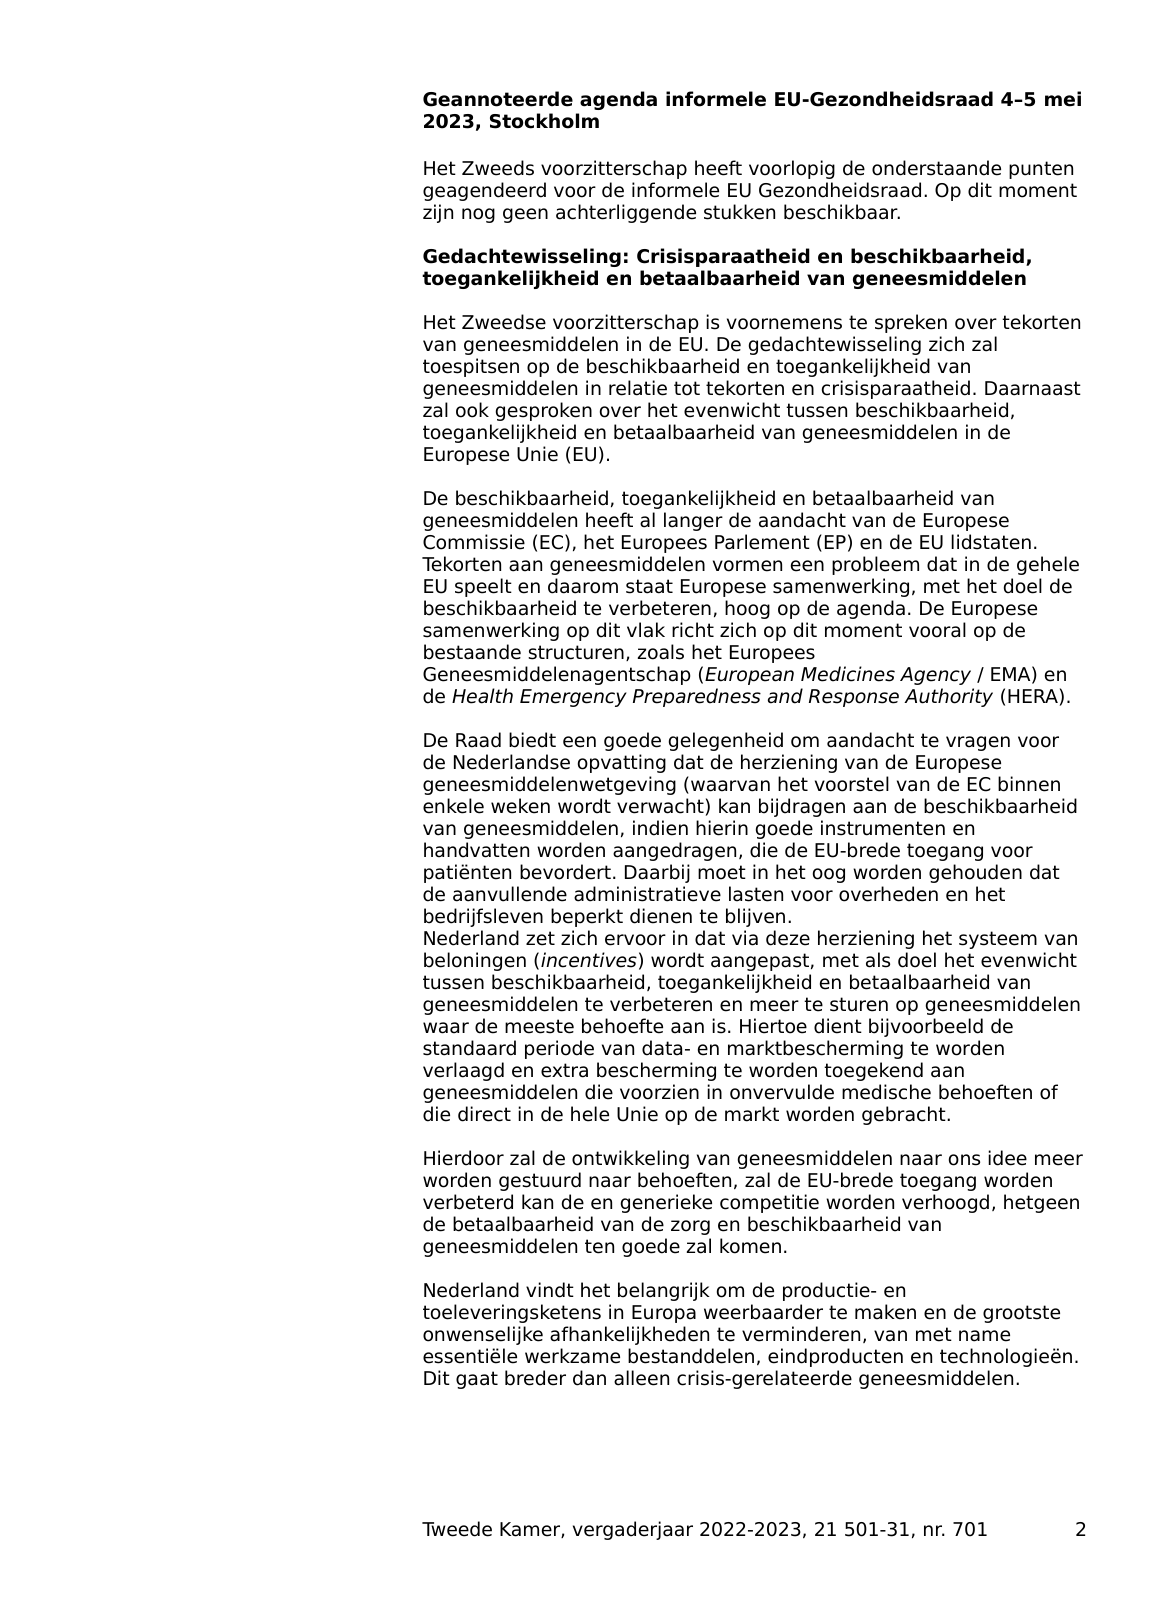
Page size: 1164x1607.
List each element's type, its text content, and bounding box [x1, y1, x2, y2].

text De beschikbaarheid, toegankelijkheid en betaalbaarheid van geneesmiddelen heeft al langer de aandacht van de Europese Commissie (EC), het Europees Parlement (EP) en de EU lidstaten. Tekorten aan geneesmiddelen vormen een probleem dat in de gehele EU speelt en daarom staat Europese samenwerking, met het doel de beschikbaarheid te verbeteren, hoog op de agenda. De Europese samenwerking op dit vlak richt zich op dit moment vooral op de bestaande structuren, zoals het Europees Geneesmiddelenagentschap (European Medicines Agency / EMA) en de Health Emergency Preparedness and Response Authority (HERA). [422, 488, 1087, 708]
text Hierdoor zal de ontwikkeling van geneesmiddelen naar ons idee meer worden gestuurd naar behoeften, zal de EU-brede toegang worden verbeterd kan de en generieke competitie worden verhoogd, hetgeen de betaalbaarheid van de zorg en beschikbaarheid van geneesmiddelen ten goede zal komen. [422, 1148, 1087, 1258]
text Het Zweeds voorzitterschap heeft voorlopig de onderstaande punten geagendeerd voor de informele EU Gezondheidsraad. Op dit moment zijn nog geen achterliggende stukken beschikbaar. [422, 158, 1087, 224]
text Het Zweedse voorzitterschap is voornemens te spreken over tekorten van geneesmiddelen in de EU. De gedachtewisseling zich zal toespitsen op de beschikbaarheid en toegankelijkheid van geneesmiddelen in relatie tot tekorten en crisisparaatheid. Daarnaast zal ook gesproken over het evenwicht tussen beschikbaarheid, toegankelijkheid en betaalbaarheid van geneesmiddelen in de Europese Unie (EU). [422, 312, 1087, 466]
text Nederland zet zich ervoor in dat via deze herziening het systeem van beloningen (incentives) wordt aangepast, met als doel het evenwicht tussen beschikbaarheid, toegankelijkheid en betaalbaarheid van geneesmiddelen te verbeteren en meer te sturen op geneesmiddelen waar de meeste behoefte aan is. Hiertoe dient bijvoorbeeld de standaard periode van data- en marktbescherming te worden verlaagd en extra bescherming te worden toegekend aan geneesmiddelen die voorzien in onvervulde medische behoeften of die direct in de hele Unie op de markt worden gebracht. [422, 928, 1087, 1126]
subtitle Gedachtewisseling: Crisisparaatheid en beschikbaarheid, toegankelijkheid en betaalbaarheid van geneesmiddelen [422, 246, 1087, 290]
text Nederland vindt het belangrijk om de productie- en toeleveringsketens in Europa weerbaarder te maken en de grootste onwenselijke afhankelijkheden te verminderen, van met name essentiële werkzame bestanddelen, eindproducten en technologieën. Dit gaat breder dan alleen crisis-gerelateerde geneesmiddelen. [422, 1280, 1087, 1390]
text De Raad biedt een goede gelegenheid om aandacht te vragen voor de Nederlandse opvatting dat de herziening van de Europese geneesmiddelenwetgeving (waarvan het voorstel van de EC binnen enkele weken wordt verwacht) kan bijdragen aan de beschikbaarheid van geneesmiddelen, indien hierin goede instrumenten en handvatten worden aangedragen, die de EU-brede toegang voor patiënten bevordert. Daarbij moet in het oog worden gehouden dat de aanvullende administratieve lasten voor overheden en het bedrijfsleven beperkt dienen te blijven. [422, 730, 1087, 928]
subtitle Geannoteerde agenda informele EU-Gezondheidsraad 4–5 mei 2023, Stockholm [422, 89, 1087, 133]
